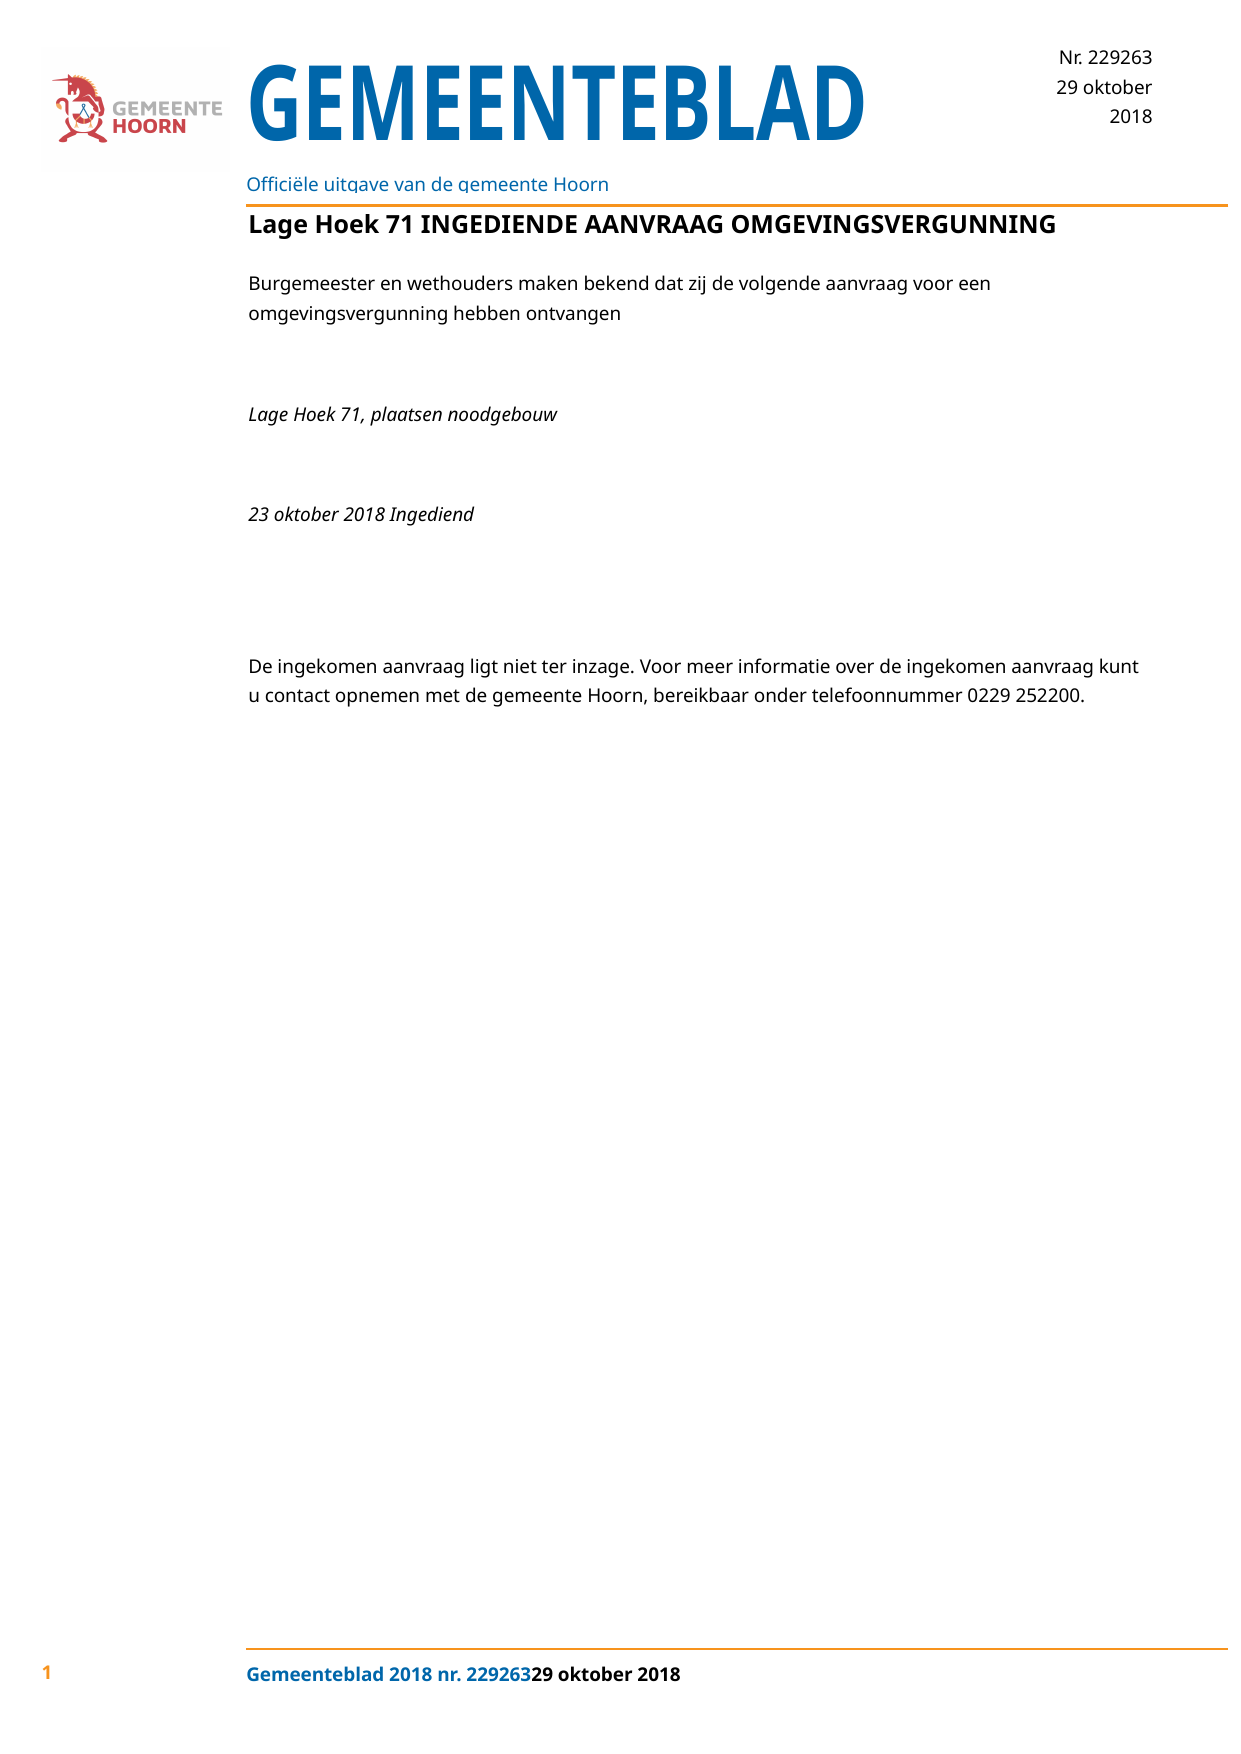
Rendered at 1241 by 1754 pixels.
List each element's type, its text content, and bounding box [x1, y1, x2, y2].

picture [41, 47, 231, 172]
text Burgemeester en wethouders maken bekend dat zij de volgende aanvraag voor een omgevingsvergunning hebben ontvangen [248, 270, 1152, 326]
text Lage Hoek 71, plaatsen noodgebouw [248, 401, 1152, 426]
text De ingekomen aanvraag ligt niet ter inzage. Voor meer informatie over de ingekomen aanvraag kunt u contact opnemen met de gemeente Hoorn, bereikbaar onder telefoonnummer 0229 252200. [248, 653, 1152, 708]
text 23 oktober 2018 Ingediend [248, 502, 1152, 527]
text Lage Hoek 71 INGEDIENDE AANVRAAG OMGEVINGSVERGUNNING [248, 207, 1152, 241]
